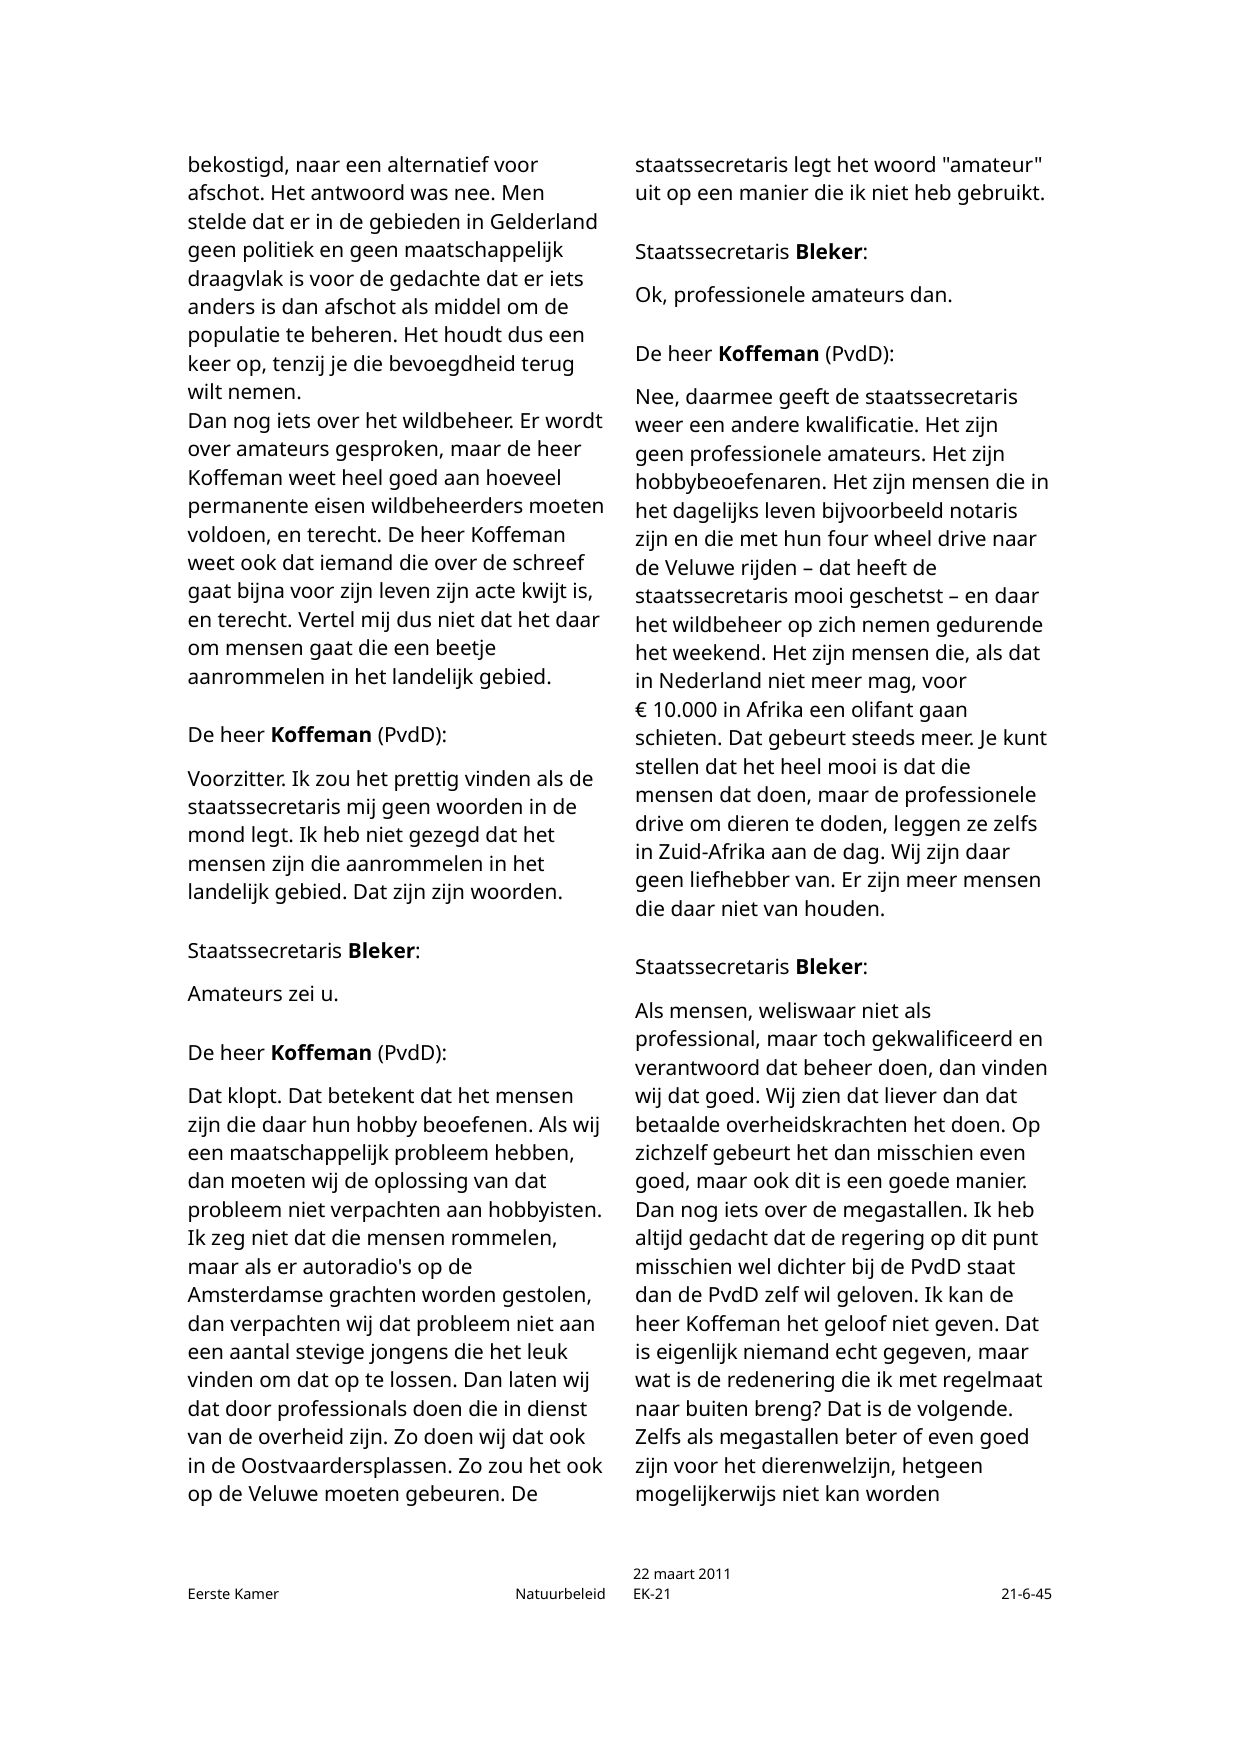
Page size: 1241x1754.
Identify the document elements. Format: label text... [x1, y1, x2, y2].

text bekostigd, naar een alternatief voor afschot. Het antwoord was nee. Men stelde dat er in de gebieden in Gelderland geen politiek en geen maatschappelijk draagvlak is voor de gedachte dat er iets anders is dan afschot als middel om de populatie te beheren. Het houdt dus een keer op, tenzij je die bevoegdheid terug wilt nemen. [187, 150, 605, 406]
text De heer Koffeman (PvdD): [187, 1038, 605, 1066]
text De heer Koffeman (PvdD): [187, 720, 605, 749]
text Staatssecretaris Bleker: [635, 952, 1053, 981]
text Dat klopt. Dat betekent dat het mensen zijn die daar hun hobby beoefenen. Als wij een maatschappelijk probleem hebben, dan moeten wij de oplossing van dat probleem niet verpachten aan hobbyisten. Ik zeg niet dat die mensen rommelen, maar als er autoradio's op de Amsterdamse grachten worden gestolen, dan verpachten wij dat probleem niet aan een aantal stevige jongens die het leuk vinden om dat op te lossen. Dan laten wij dat door professionals doen die in dienst van de overheid zijn. Zo doen wij dat ook in de Oostvaardersplassen. Zo zou het ook op de Veluwe moeten gebeuren. De [187, 1081, 605, 1508]
text Ok, professionele amateurs dan. [635, 280, 1053, 309]
text staatssecretaris legt het woord "amateur" uit op een manier die ik niet heb gebruikt. [635, 150, 1053, 207]
text Dan nog iets over het wildbeheer. Er wordt over amateurs gesproken, maar de heer Koffeman weet heel goed aan hoeveel permanente eisen wildbeheerders moeten voldoen, en terecht. De heer Koffeman weet ook dat iemand die over de schreef gaat bijna voor zijn leven zijn acte kwijt is, en terecht. Vertel mij dus niet dat het daar om mensen gaat die een beetje aanrommelen in het landelijk gebied. [187, 406, 605, 690]
text Dan nog iets over de megastallen. Ik heb altijd gedacht dat de regering op dit punt misschien wel dichter bij de PvdD staat dan de PvdD zelf wil geloven. Ik kan de heer Koffeman het geloof niet geven. Dat is eigenlijk niemand echt gegeven, maar wat is de redenering die ik met regelmaat naar buiten breng? Dat is de volgende. Zelfs als megastallen beter of even goed zijn voor het dierenwelzijn, hetgeen mogelijkerwijs niet kan worden [635, 1195, 1053, 1508]
text Amateurs zei u. [187, 979, 605, 1008]
text Als mensen, weliswaar niet als professional, maar toch gekwalificeerd en verantwoord dat beheer doen, dan vinden wij dat goed. Wij zien dat liever dan dat betaalde overheidskrachten het doen. Op zichzelf gebeurt het dan misschien even goed, maar ook dit is een goede manier. [635, 996, 1053, 1195]
text Nee, daarmee geeft de staatssecretaris weer een andere kwalificatie. Het zijn geen professionele amateurs. Het zijn hobbybeoefenaren. Het zijn mensen die in het dagelijks leven bijvoorbeeld notaris zijn en die met hun four wheel drive naar de Veluwe rijden – dat heeft de staatssecretaris mooi geschetst – en daar het wildbeheer op zich nemen gedurende het weekend. Het zijn mensen die, als dat in Nederland niet meer mag, voor € 10.000 in Afrika een olifant gaan schieten. Dat gebeurt steeds meer. Je kunt stellen dat het heel mooi is dat die mensen dat doen, maar de professionele drive om dieren te doden, leggen ze zelfs in Zuid-Afrika aan de dag. Wij zijn daar geen liefhebber van. Er zijn meer mensen die daar niet van houden. [635, 382, 1053, 922]
text De heer Koffeman (PvdD): [635, 339, 1053, 367]
text Voorzitter. Ik zou het prettig vinden als de staatssecretaris mij geen woorden in de mond legt. Ik heb niet gezegd dat het mensen zijn die aanrommelen in het landelijk gebied. Dat zijn zijn woorden. [187, 764, 605, 906]
text Staatssecretaris Bleker: [635, 237, 1053, 265]
text Staatssecretaris Bleker: [187, 936, 605, 964]
